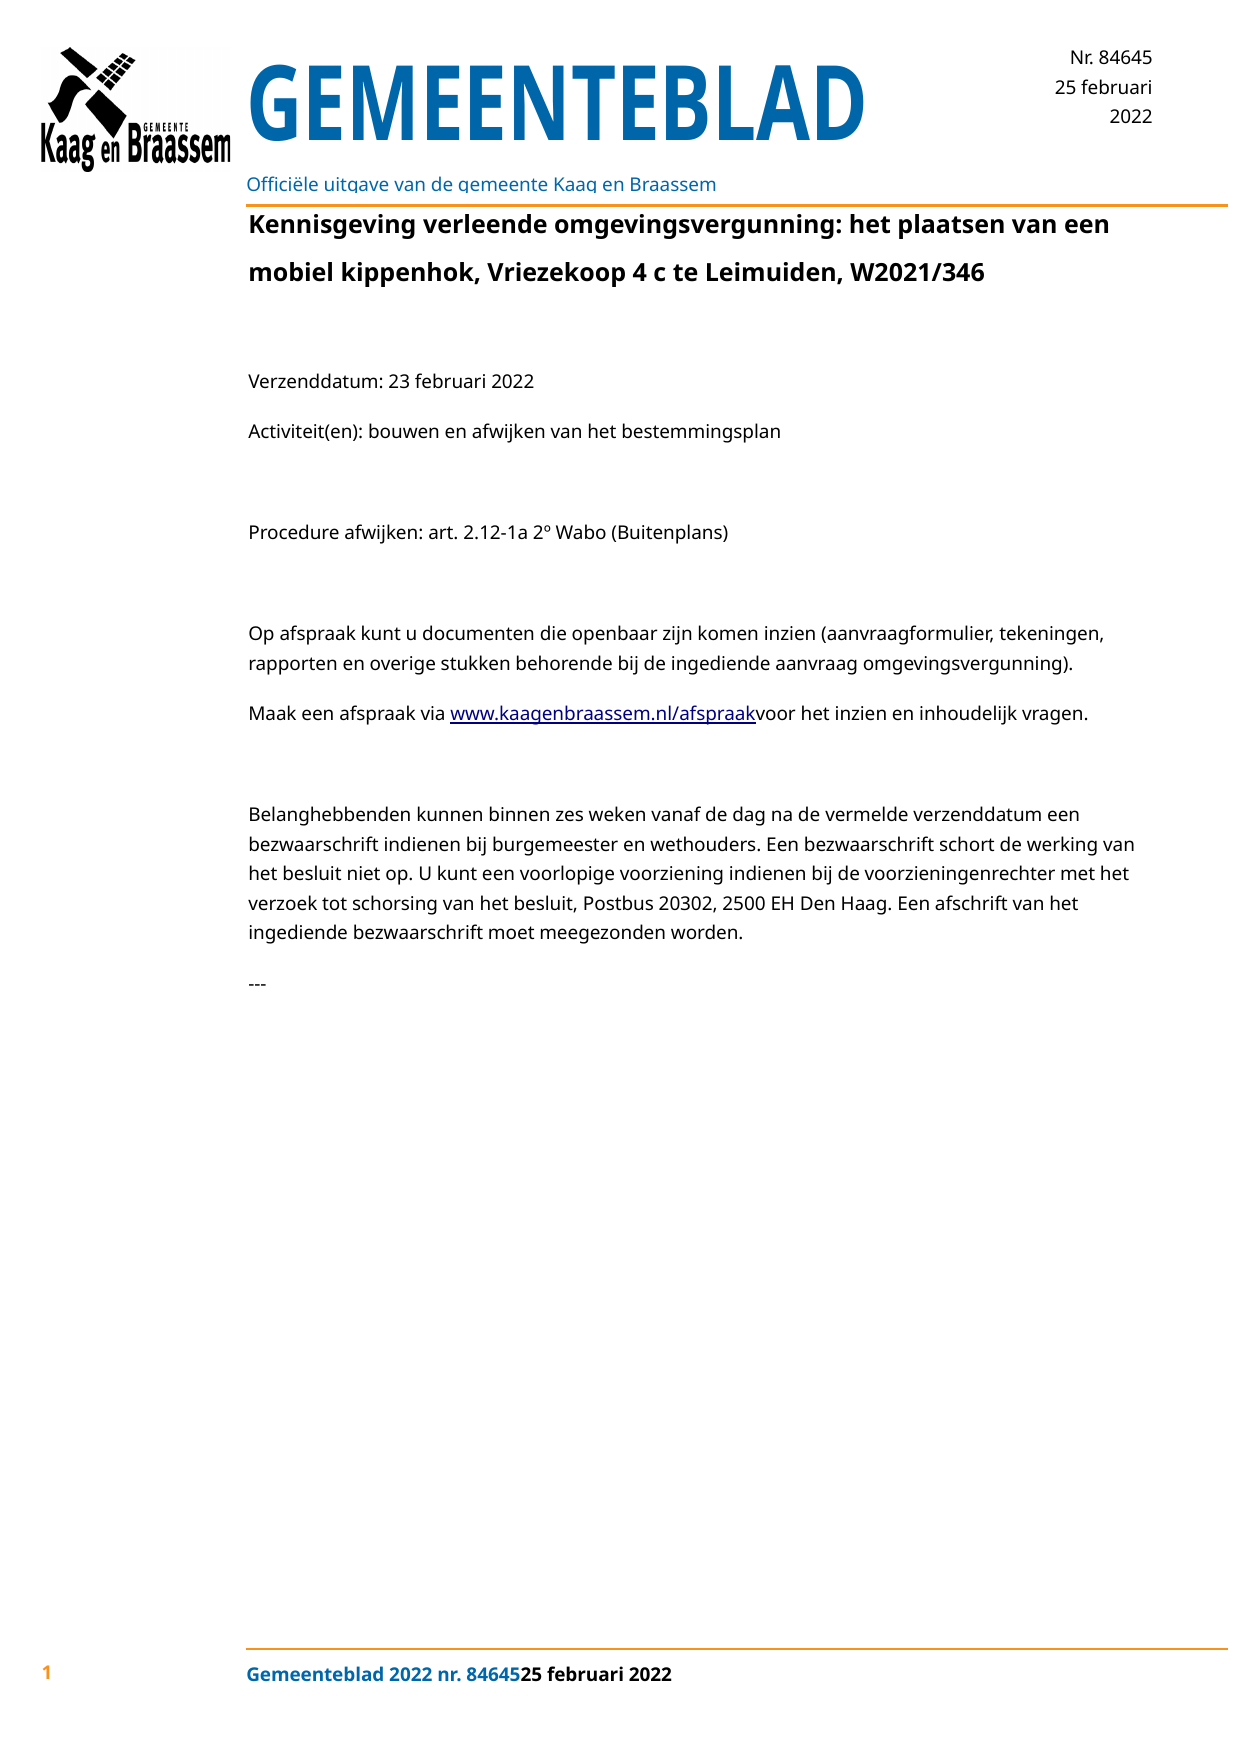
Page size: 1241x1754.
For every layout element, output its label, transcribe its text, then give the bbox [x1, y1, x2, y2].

text Procedure afwijken: art. 2.12-1a 2º Wabo (Buitenplans) [248, 519, 1152, 545]
text Belanghebbenden kunnen binnen zes weken vanaf de dag na de vermelde verzenddatum een bezwaarschrift indienen bij burgemeester en wethouders. Een bezwaarschrift schort de werking van het besluit niet op. U kunt een voorlopige voorziening indienen bij de voorzieningenrechter met het verzoek tot schorsing van het besluit, Postbus 20302, 2500 EH Den Haag. Een afschrift van het ingediende bezwaarschrift moet meegezonden worden. [248, 801, 1152, 945]
text --- [248, 970, 1152, 996]
text Activiteit(en): bouwen en afwijken van het bestemmingsplan [248, 419, 1152, 444]
text Kennisgeving verleende omgevingsvergunning: het plaatsen van een mobiel kippenhok, Vriezekoop 4 c te Leimuiden, W2021/346 [248, 207, 1152, 288]
text Maak een afspraak via www.kaagenbraassem.nl/afspraakvoor het inzien en inhoudelijk vragen. [248, 700, 1152, 726]
picture [41, 47, 231, 172]
text Op afspraak kunt u documenten die openbaar zijn komen inzien (aanvraagformulier, tekeningen, rapporten en overige stukken behorende bij de ingediende aanvraag omgevingsvergunning). [248, 620, 1152, 676]
text Verzenddatum: 23 februari 2022 [248, 368, 1152, 394]
